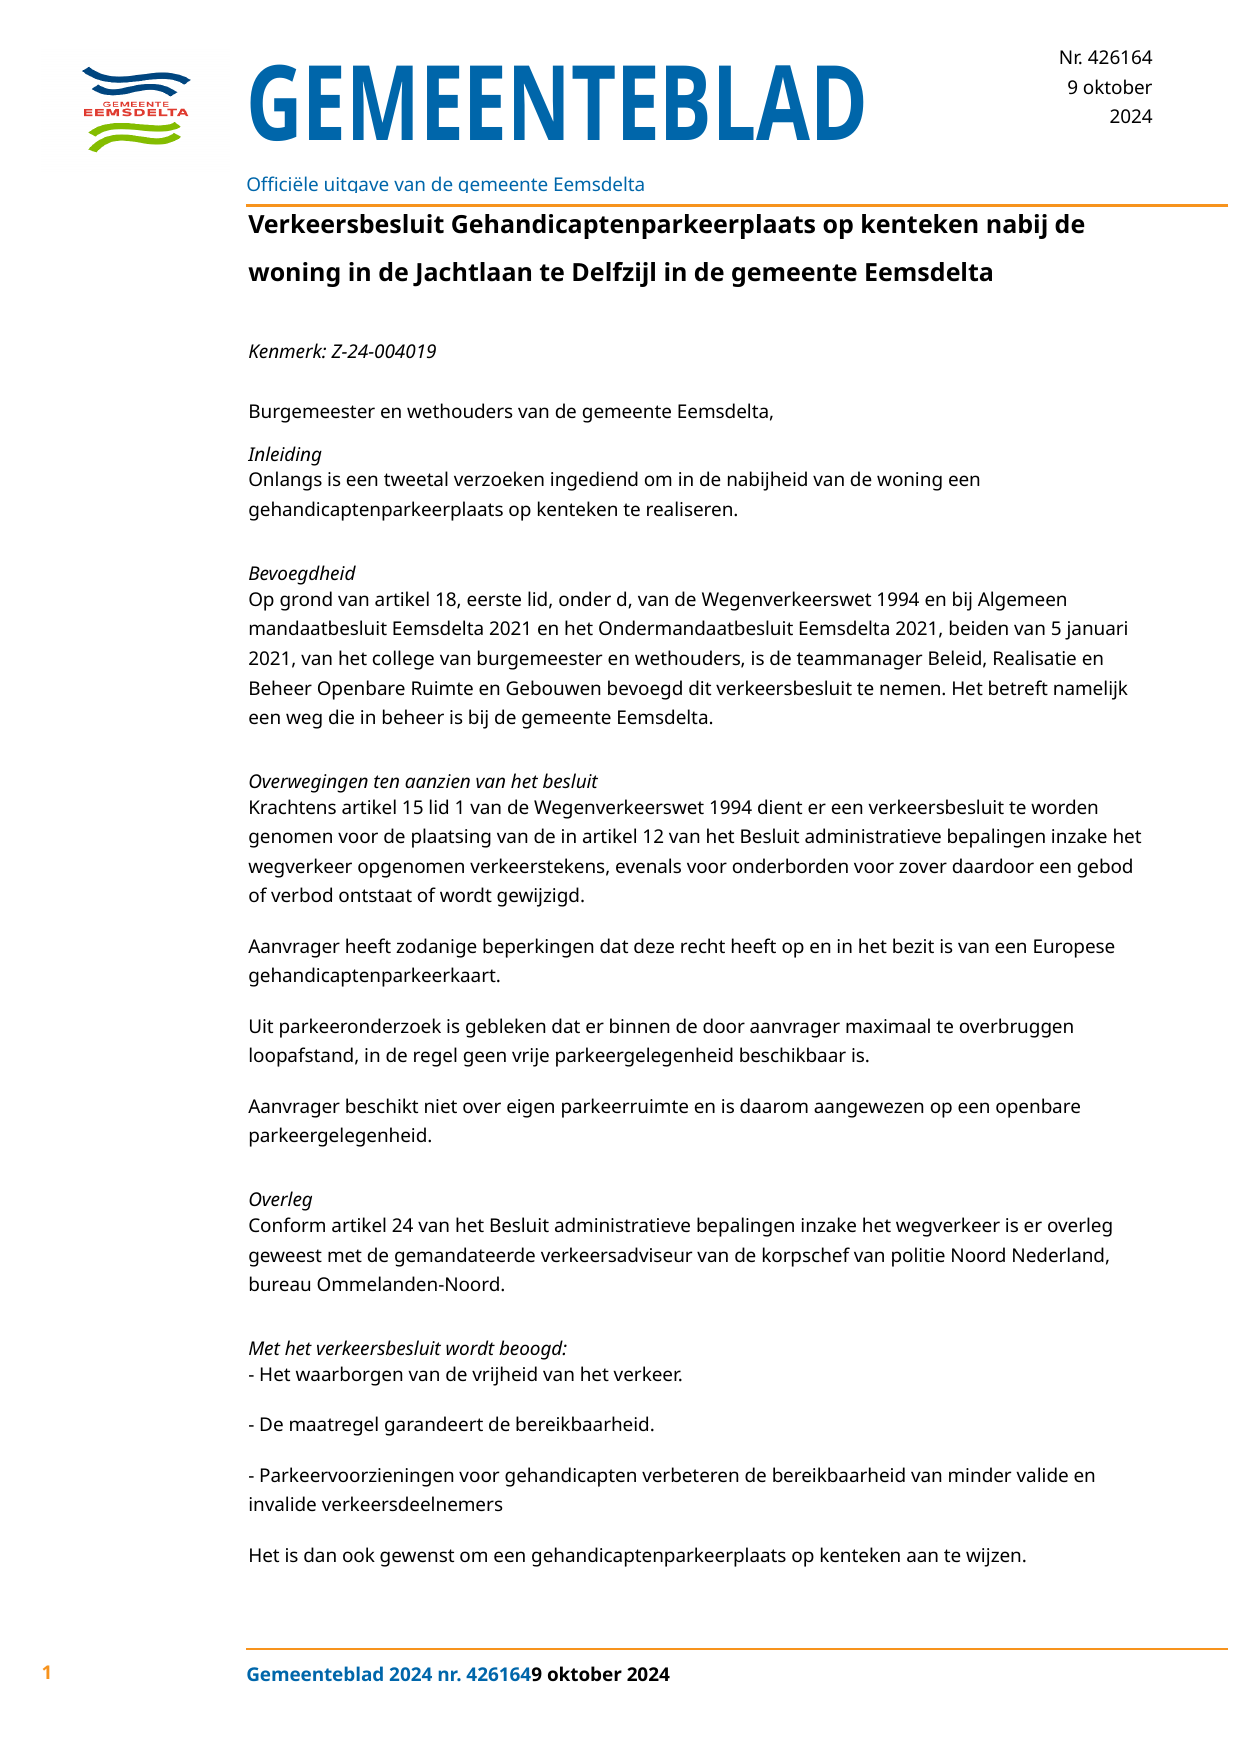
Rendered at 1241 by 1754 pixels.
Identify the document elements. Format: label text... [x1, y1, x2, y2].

text Inleiding [248, 441, 1152, 467]
text Burgemeester en wethouders van de gemeente Eemsdelta, [248, 398, 1152, 423]
text Onlangs is een tweetal verzoeken ingediend om in de nabijheid van de woning een gehandicaptenparkeerplaats op kenteken te realiseren. [248, 467, 1152, 522]
text - De maatregel garandeert de bereikbaarheid. [248, 1412, 1152, 1437]
text Het is dan ook gewenst om een gehandicaptenparkeerplaats op kenteken aan te wijzen. [248, 1542, 1152, 1568]
text Conform artikel 24 van het Besluit administratieve bepalingen inzake het wegverkeer is er overleg geweest met de gemandateerde verkeersadviseur van de korpschef van politie Noord Nederland, bureau Ommelanden-Noord. [248, 1212, 1152, 1297]
picture [41, 47, 231, 172]
text Verkeersbesluit Gehandicaptenparkeerplaats op kenteken nabij de woning in de Jachtlaan te Delfzijl in de gemeente Eemsdelta [248, 207, 1152, 288]
text - Het waarborgen van de vrijheid van het verkeer. [248, 1361, 1152, 1387]
text Overwegingen ten aanzien van het besluit [248, 768, 1152, 794]
text Overleg [248, 1187, 1152, 1212]
text Kenmerk: Z-24-004019 [248, 339, 1152, 364]
text Krachtens artikel 15 lid 1 van de Wegenverkeerswet 1994 dient er een verkeersbesluit te worden genomen voor de plaatsing van de in artikel 12 van het Besluit administratieve bepalingen inzake het wegverkeer opgenomen verkeerstekens, evenals voor onderborden voor zover daardoor een gebod of verbod ontstaat of wordt gewijzigd. [248, 794, 1152, 908]
text Aanvrager heeft zodanige beperkingen dat deze recht heeft op en in het bezit is van een Europese gehandicaptenparkeerkaart. [248, 933, 1152, 988]
text Op grond van artikel 18, eerste lid, onder d, van de Wegenverkeerswet 1994 en bij Algemeen mandaatbesluit Eemsdelta 2021 en het Ondermandaatbesluit Eemsdelta 2021, beiden van 5 januari 2021, van het college van burgemeester en wethouders, is de teammanager Beleid, Realisatie en Beheer Openbare Ruimte en Gebouwen bevoegd dit verkeersbesluit te nemen. Het betreft namelijk een weg die in beheer is bij de gemeente Eemsdelta. [248, 586, 1152, 730]
text Uit parkeeronderzoek is gebleken dat er binnen de door aanvrager maximaal te overbruggen loopafstand, in de regel geen vrije parkeergelegenheid beschikbaar is. [248, 1013, 1152, 1068]
text - Parkeervoorzieningen voor gehandicapten verbeteren de bereikbaarheid van minder valide en invalide verkeersdeelnemers [248, 1462, 1152, 1517]
text Met het verkeersbesluit wordt beoogd: [248, 1336, 1152, 1361]
text Bevoegdheid [248, 560, 1152, 586]
text Aanvrager beschikt niet over eigen parkeerruimte en is daarom aangewezen op een openbare parkeergelegenheid. [248, 1093, 1152, 1148]
